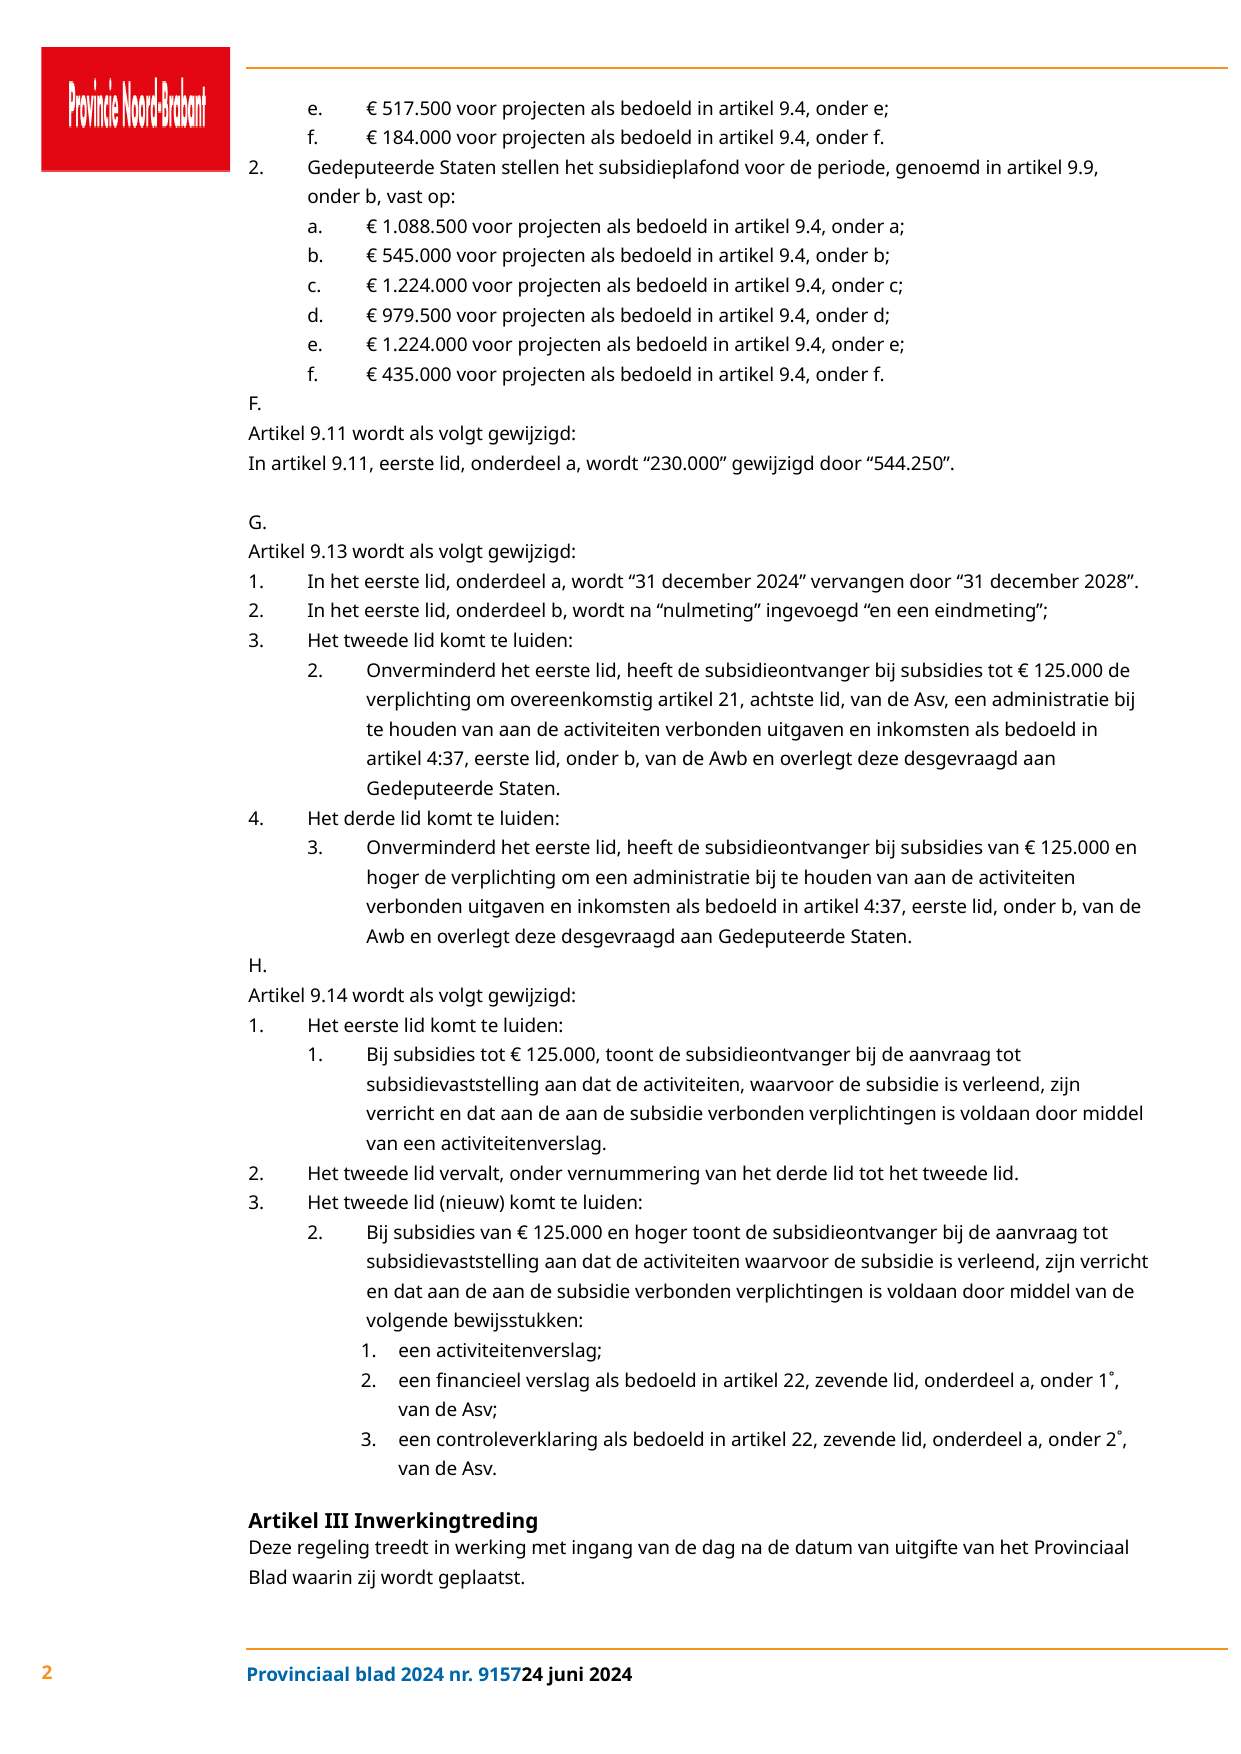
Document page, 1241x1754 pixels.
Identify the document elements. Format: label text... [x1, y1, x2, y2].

list € 545.000 voor projecten als bedoeld in artikel 9.4, onder b; [307, 243, 1152, 268]
list Het eerste lid komt te luiden: [248, 1012, 1152, 1038]
text Deze regeling treedt in werking met ingang van de dag na de datum van uitgifte van het Provinciaal Blad waarin zij wordt geplaatst. [248, 1534, 1152, 1590]
list een controleverklaring als bedoeld in artikel 22, zevende lid, onderdeel a, onder 2˚, van de Asv. [361, 1426, 1152, 1481]
list Onverminderd het eerste lid, heeft de subsidieontvanger bij subsidies van € 125.000 en hoger de verplichting om een administratie bij te houden van aan de activiteiten verbonden uitgaven en inkomsten als bedoeld in artikel 4:37, eerste lid, onder b, van de Awb en overlegt deze desgevraagd aan Gedeputeerde Staten. [307, 834, 1152, 949]
list € 184.000 voor projecten als bedoeld in artikel 9.4, onder f. [307, 124, 1152, 150]
list € 979.500 voor projecten als bedoeld in artikel 9.4, onder d; [307, 302, 1152, 328]
picture [41, 47, 231, 172]
list In het eerste lid, onderdeel b, wordt na “nulmeting” ingevoegd “en een eindmeting”; [248, 598, 1152, 623]
text Artikel 9.13 wordt als volgt gewijzigd: [248, 538, 1152, 564]
list € 1.224.000 voor projecten als bedoeld in artikel 9.4, onder e; [307, 331, 1152, 357]
list Het tweede lid komt te luiden: [248, 627, 1152, 653]
text Artikel 9.11 wordt als volgt gewijzigd: [248, 420, 1152, 446]
list Onverminderd het eerste lid, heeft de subsidieontvanger bij subsidies tot € 125.000 de verplichting om overeenkomstig artikel 21, achtste lid, van de Asv, een administratie bij te houden van aan de activiteiten verbonden uitgaven en inkomsten als bedoeld in artikel 4:37, eerste lid, onder b, van de Awb en overlegt deze desgevraagd aan Gedeputeerde Staten. [307, 657, 1152, 801]
list Het tweede lid (nieuw) komt te luiden: [248, 1189, 1152, 1215]
list een financieel verslag als bedoeld in artikel 22, zevende lid, onderdeel a, onder 1˚, van de Asv; [361, 1367, 1152, 1422]
text In artikel 9.11, eerste lid, onderdeel a, wordt “230.000” gewijzigd door “544.250”. [248, 450, 1152, 476]
list Het tweede lid vervalt, onder vernummering van het derde lid tot het tweede lid. [248, 1160, 1152, 1186]
text Artikel 9.14 wordt als volgt gewijzigd: [248, 982, 1152, 1008]
list Gedeputeerde Staten stellen het subsidieplafond voor de periode, genoemd in artikel 9.9, onder b, vast op: [248, 154, 1152, 209]
list een activiteitenverslag; [361, 1337, 1152, 1363]
list Bij subsidies tot € 125.000, toont de subsidieontvanger bij de aanvraag tot subsidievaststelling aan dat de activiteiten, waarvoor de subsidie is verleend, zijn verricht en dat aan de aan de subsidie verbonden verplichtingen is voldaan door middel van een activiteitenverslag. [307, 1041, 1152, 1156]
list € 1.224.000 voor projecten als bedoeld in artikel 9.4, onder c; [307, 272, 1152, 298]
list € 435.000 voor projecten als bedoeld in artikel 9.4, onder f. [307, 361, 1152, 387]
list Bij subsidies van € 125.000 en hoger toont de subsidieontvanger bij de aanvraag tot subsidievaststelling aan dat de activiteiten waarvoor de subsidie is verleend, zijn verricht en dat aan de aan de subsidie verbonden verplichtingen is voldaan door middel van de volgende bewijsstukken: [307, 1219, 1152, 1333]
list € 517.500 voor projecten als bedoeld in artikel 9.4, onder e; [307, 95, 1152, 121]
text Artikel III Inwerkingtreding [248, 1506, 1152, 1534]
list Het derde lid komt te luiden: [248, 805, 1152, 831]
list In het eerste lid, onderdeel a, wordt “31 december 2024” vervangen door “31 december 2028”. [248, 568, 1152, 594]
list € 1.088.500 voor projecten als bedoeld in artikel 9.4, onder a; [307, 213, 1152, 239]
